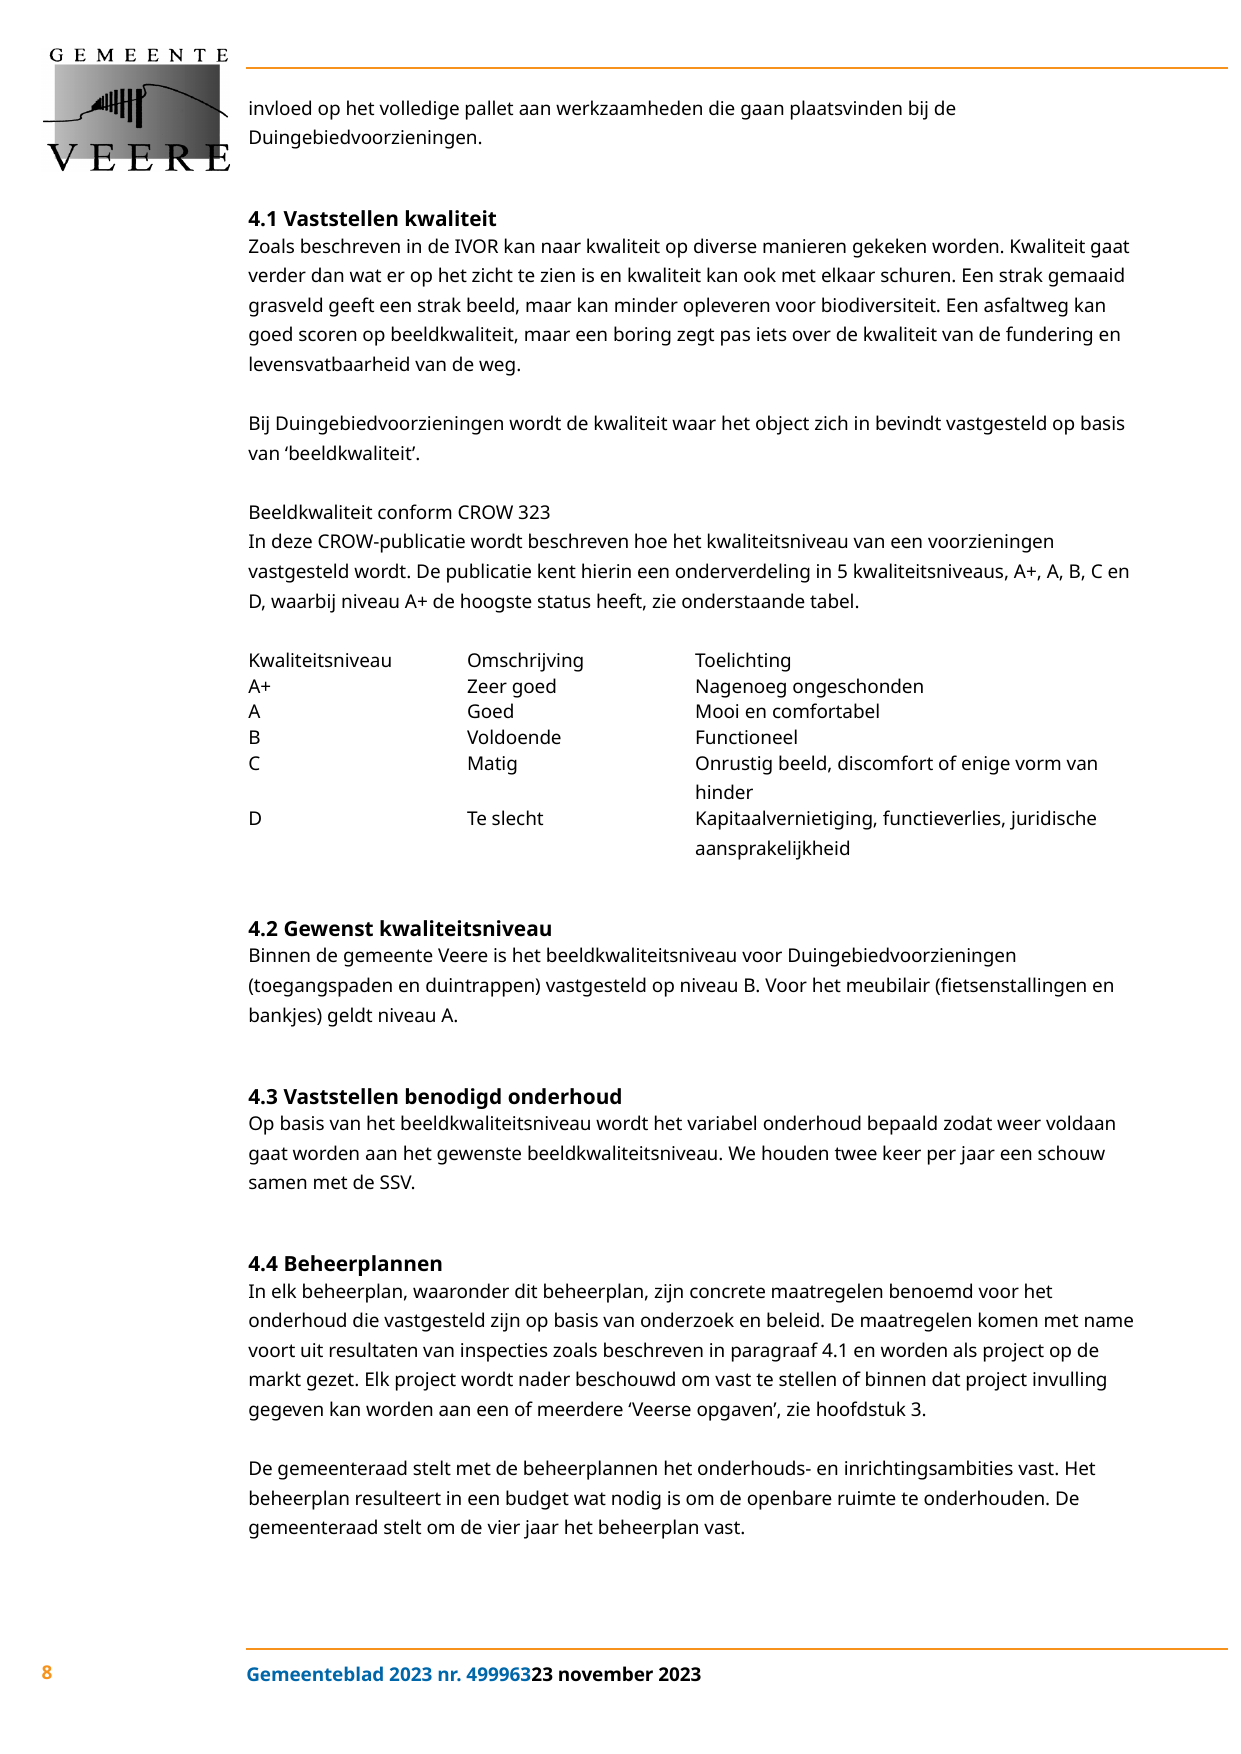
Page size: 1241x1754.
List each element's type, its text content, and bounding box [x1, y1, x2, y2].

text 4.1 Vaststellen kwaliteit [248, 204, 1152, 233]
table_cell Kapitaalvernietiging, functieverlies, juridische aansprakelijkheid [695, 805, 1152, 861]
text 4.3 Vaststellen benodigd onderhoud [248, 1082, 1152, 1110]
text Binnen de gemeente Veere is het beeldkwaliteitsniveau voor Duingebiedvoorzieningen (toegangspaden en duintrappen) vastgesteld op niveau B. Voor het meubilair (fietsenstallingen en bankjes) geldt niveau A. [248, 943, 1152, 1028]
text In deze CROW-publicatie wordt beschreven hoe het kwaliteitsniveau van een voorzieningen vastgesteld wordt. De publicatie kent hierin een onderverdeling in 5 kwaliteitsniveaus, A+, A, B, C en D, waarbij niveau A+ de hoogste status heeft, zie onderstaande tabel. [248, 529, 1152, 613]
text Zoals beschreven in de IVOR kan naar kwaliteit op diverse manieren gekeken worden. Kwaliteit gaat verder dan wat er op het zicht te zien is en kwaliteit kan ook met elkaar schuren. Een strak gemaaid grasveld geeft een strak beeld, maar kan minder opleveren voor biodiversiteit. Een asfaltweg kan goed scoren op beeldkwaliteit, maar een boring zegt pas iets over de kwaliteit van de fundering en levensvatbaarheid van de weg. [248, 233, 1152, 377]
text invloed op het volledige pallet aan werkzaamheden die gaan plaatsvinden bij de Duingebiedvoorzieningen. [248, 95, 1152, 150]
table_cell Te slecht [467, 805, 695, 861]
text 4.2 Gewenst kwaliteitsniveau [248, 914, 1152, 943]
text Op basis van het beeldkwaliteitsniveau wordt het variabel onderhoud bepaald zodat weer voldaan gaat worden aan het gewenste beeldkwaliteitsniveau. We houden twee keer per jaar een schouw samen met de SSV. [248, 1110, 1152, 1195]
table_header Toelichting [695, 647, 1152, 673]
table_cell Mooi en comfortabel [695, 699, 1152, 724]
table_header Kwaliteitsniveau [248, 647, 467, 673]
table_cell B [248, 724, 467, 750]
table_cell Nagenoeg ongeschonden [695, 673, 1152, 698]
table_cell Matig [467, 750, 695, 805]
picture [41, 47, 231, 172]
table_cell Functioneel [695, 724, 1152, 750]
table_cell Onrustig beeld, discomfort of enige vorm van hinder [695, 750, 1152, 805]
text De gemeenteraad stelt met de beheerplannen het onderhouds- en inrichtingsambities vast. Het beheerplan resulteert in een budget wat nodig is om de openbare ruimte te onderhouden. De gemeenteraad stelt om de vier jaar het beheerplan vast. [248, 1455, 1152, 1540]
table_cell A+ [248, 673, 467, 698]
table_cell D [248, 805, 467, 861]
table_cell Voldoende [467, 724, 695, 750]
text Beeldkwaliteit conform CROW 323 [248, 499, 1152, 525]
text Bij Duingebiedvoorzieningen wordt de kwaliteit waar het object zich in bevindt vastgesteld op basis van ‘beeldkwaliteit’. [248, 410, 1152, 466]
table_cell A [248, 699, 467, 724]
text 4.4 Beheerplannen [248, 1249, 1152, 1278]
table_cell Goed [467, 699, 695, 724]
text In elk beheerplan, waaronder dit beheerplan, zijn concrete maatregelen benoemd voor het onderhoud die vastgesteld zijn op basis van onderzoek en beleid. De maatregelen komen met name voort uit resultaten van inspecties zoals beschreven in paragraaf 4.1 en worden als project op de markt gezet. Elk project wordt nader beschouwd om vast te stellen of binnen dat project invulling gegeven kan worden aan een of meerdere ‘Veerse opgaven’, zie hoofdstuk 3. [248, 1278, 1152, 1422]
table_header Omschrijving [467, 647, 695, 673]
table_cell Zeer goed [467, 673, 695, 698]
table_cell C [248, 750, 467, 805]
